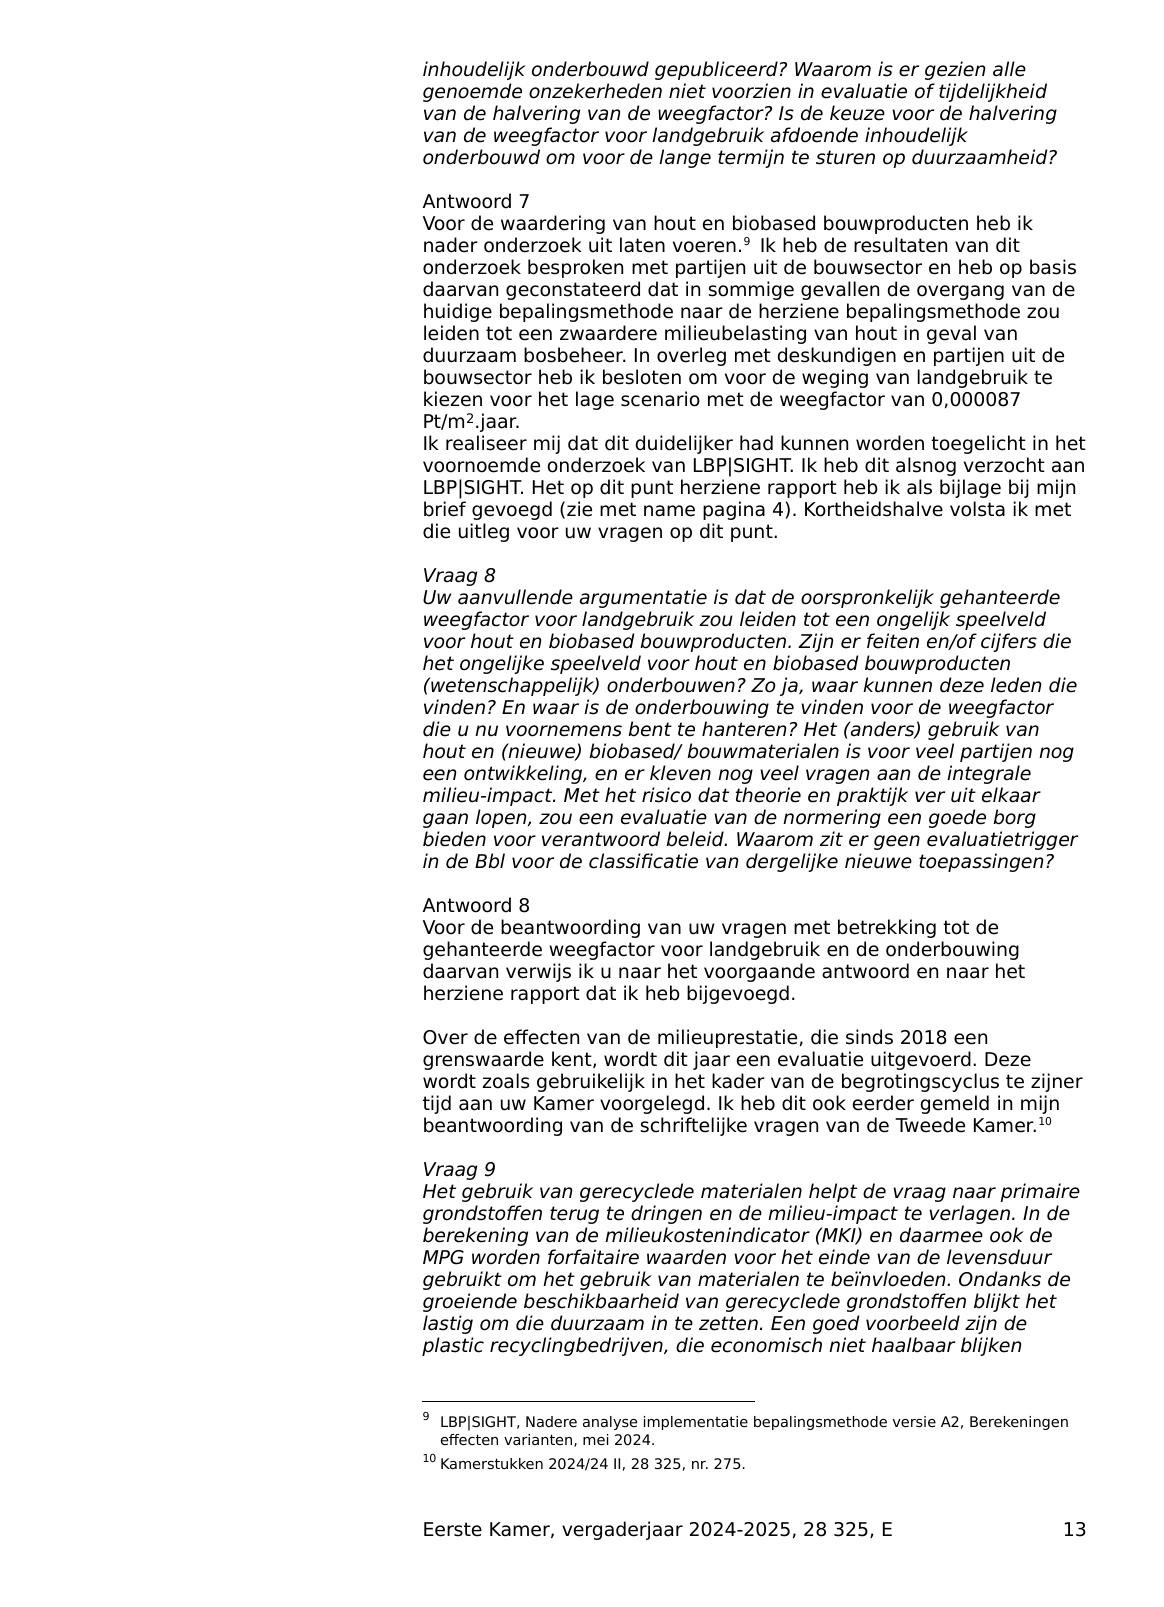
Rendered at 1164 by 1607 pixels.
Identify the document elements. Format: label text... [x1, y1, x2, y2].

text Antwoord 7 [422, 191, 1087, 213]
text Het gebruik van gerecyclede materialen helpt de vraag naar primaire grondstoffen terug te dringen en de milieu-impact te verlagen. In de berekening van de milieukostenindicator (MKI) en daarmee ook de MPG worden forfaitaire waarden voor het einde van de levensduur gebruikt om het gebruik van materialen te beïnvloeden. Ondanks de groeiende beschikbaarheid van gerecyclede grondstoffen blijkt het lastig om die duurzaam in te zetten. Een goed voorbeeld zijn de plastic recyclingbedrijven, die economisch niet haalbaar blijken [422, 1181, 1087, 1357]
text LBP|SIGHT, Nadere analyse implementatie bepalingsmethode versie A2, Berekeningen effecten varianten, mei 2024. [422, 1410, 1087, 1449]
text Uw aanvullende argumentatie is dat de oorspronkelijk gehanteerde weegfactor voor landgebruik zou leiden tot een ongelijk speelveld voor hout en biobased bouwproducten. Zijn er feiten en/of cijfers die het ongelijke speelveld voor hout en biobased bouwproducten (wetenschappelijk) onderbouwen? Zo ja, waar kunnen deze leden die vinden? En waar is de onderbouwing te vinden voor de weegfactor die u nu voornemens bent te hanteren? Het (anders) gebruik van hout en (nieuwe) biobased/ bouwmaterialen is voor veel partijen nog een ontwikkeling, en er kleven nog veel vragen aan de integrale milieu-impact. Met het risico dat theorie en praktijk ver uit elkaar gaan lopen, zou een evaluatie van de normering een goede borg bieden voor verantwoord beleid. Waarom zit er geen evaluatietrigger in de Bbl voor de classificatie van dergelijke nieuwe toepassingen? [422, 587, 1087, 873]
text Vraag 8 [422, 565, 1087, 587]
text inhoudelijk onderbouwd gepubliceerd? Waarom is er gezien alle genoemde onzekerheden niet voorzien in evaluatie of tijdelijkheid van de halvering van de weegfactor? Is de keuze voor de halvering van de weegfactor voor landgebruik afdoende inhoudelijk onderbouwd om voor de lange termijn te sturen op duurzaamheid? [422, 59, 1087, 169]
text Voor de beantwoording van uw vragen met betrekking tot de gehanteerde weegfactor voor landgebruik en de onderbouwing daarvan verwijs ik u naar het voorgaande antwoord en naar het herziene rapport dat ik heb bijgevoegd. [422, 917, 1087, 1005]
text Ik realiseer mij dat dit duidelijker had kunnen worden toegelicht in het voornoemde onderzoek van LBP|SIGHT. Ik heb dit alsnog verzocht aan LBP|SIGHT. Het op dit punt herziene rapport heb ik als bijlage bij mijn brief gevoegd (zie met name pagina 4). Kortheidshalve volsta ik met die uitleg voor uw vragen op dit punt. [422, 433, 1087, 543]
text Voor de waardering van hout en biobased bouwproducten heb ik nader onderzoek uit laten voeren. Ik heb de resultaten van dit onderzoek besproken met partijen uit de bouwsector en heb op basis daarvan geconstateerd dat in sommige gevallen de overgang van de huidige bepalingsmethode naar de herziene bepalingsmethode zou leiden tot een zwaardere milieubelasting van hout in geval van duurzaam bosbeheer. In overleg met deskundigen en partijen uit de bouwsector heb ik besloten om voor de weging van landgebruik te kiezen voor het lage scenario met de weegfactor van 0,000087 Pt/m2.jaar. [422, 213, 1087, 433]
text Kamerstukken 2024/24 II, 28 325, nr. 275. [422, 1452, 1087, 1474]
text Vraag 9 [422, 1159, 1087, 1181]
text Antwoord 8 [422, 895, 1087, 917]
text Over de effecten van de milieuprestatie, die sinds 2018 een grenswaarde kent, wordt dit jaar een evaluatie uitgevoerd. Deze wordt zoals gebruikelijk in het kader van de begrotingscyclus te zijner tijd aan uw Kamer voorgelegd. Ik heb dit ook eerder gemeld in mijn beantwoording van de schriftelijke vragen van de Tweede Kamer. [422, 1027, 1087, 1137]
